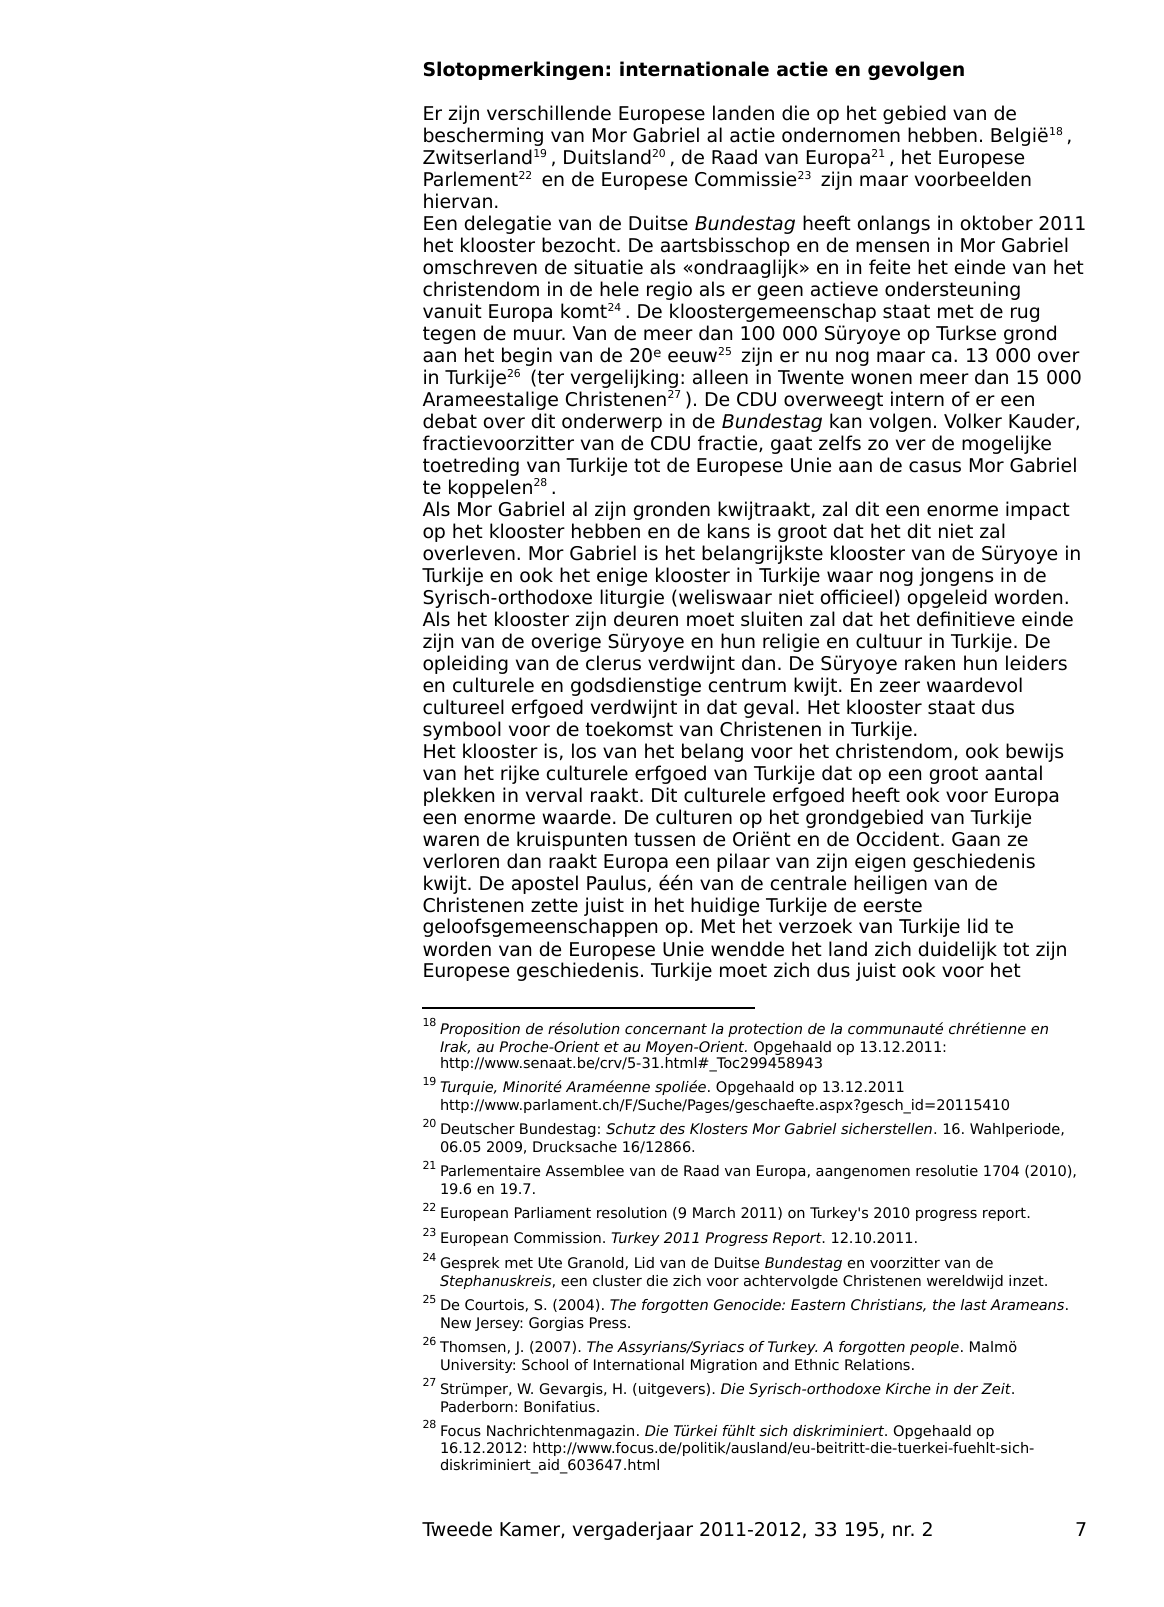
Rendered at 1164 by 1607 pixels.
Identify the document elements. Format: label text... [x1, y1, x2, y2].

text Deutscher Bundestag: Schutz des Klosters Mor Gabriel sicherstellen. 16. Wahlperiode, 06.05 2009, Drucksache 16/12866. [422, 1117, 1087, 1156]
text Er zijn verschillende Europese landen die op het gebied van de bescherming van Mor Gabriel al actie ondernomen hebben. België, Zwitserland, Duitsland, de Raad van Europa, het Europese Parlement en de Europese Commissie zijn maar voorbeelden hiervan. [422, 103, 1087, 213]
text De Courtois, S. (2004). The forgotten Genocide: Eastern Christians, the last Arameans. New Jersey: Gorgias Press. [422, 1293, 1087, 1332]
text Thomsen, J. (2007). The Assyrians/Syriacs of Turkey. A forgotten people. Malmö University: School of International Migration and Ethnic Relations. [422, 1335, 1087, 1374]
text European Commission. Turkey 2011 Progress Report. 12.10.2011. [422, 1226, 1087, 1248]
text Proposition de résolution concernant la protection de la communauté chrétienne en Irak, au Proche-Orient et au Moyen-Orient. Opgehaald op 13.12.2011: http://www.senaat.be/crv/5-31.html#_Toc299458943 [422, 1017, 1087, 1072]
text Het klooster is, los van het belang voor het christendom, ook bewijs van het rijke culturele erfgoed van Turkije dat op een groot aantal plekken in verval raakt. Dit culturele erfgoed heeft ook voor Europa een enorme waarde. De culturen op het grondgebied van Turkije waren de kruispunten tussen de Oriënt en de Occident. Gaan ze verloren dan raakt Europa een pilaar van zijn eigen geschiedenis kwijt. De apostel Paulus, één van de centrale heiligen van de Christenen zette juist in het huidige Turkije de eerste geloofsgemeenschappen op. Met het verzoek van Turkije lid te worden van de Europese Unie wendde het land zich duidelijk tot zijn Europese geschiedenis. Turkije moet zich dus juist ook voor het [422, 741, 1087, 982]
text Een delegatie van de Duitse Bundestag heeft onlangs in oktober 2011 het klooster bezocht. De aartsbisschop en de mensen in Mor Gabriel omschreven de situatie als «ondraaglijk» en in feite het einde van het christendom in de hele regio als er geen actieve ondersteuning vanuit Europa komt. De kloostergemeenschap staat met de rug tegen de muur. Van de meer dan 100 000 Süryoye op Turkse grond aan het begin van de 20e eeuw zijn er nu nog maar ca. 13 000 over in Turkije (ter vergelijking: alleen in Twente wonen meer dan 15 000 Arameestalige Christenen). De CDU overweegt intern of er een debat over dit onderwerp in de Bundestag kan volgen. Volker Kauder, fractievoorzitter van de CDU fractie, gaat zelfs zo ver de mogelijke toetreding van Turkije tot de Europese Unie aan de casus Mor Gabriel te koppelen. [422, 213, 1087, 499]
text Turquie, Minorité Araméenne spoliée. Opgehaald op 13.12.2011 http://www.parlament.ch/F/Suche/Pages/geschaefte.aspx?gesch_id=20115410 [422, 1075, 1087, 1114]
text Als Mor Gabriel al zijn gronden kwijtraakt, zal dit een enorme impact op het klooster hebben en de kans is groot dat het dit niet zal overleven. Mor Gabriel is het belangrijkste klooster van de Süryoye in Turkije en ook het enige klooster in Turkije waar nog jongens in de Syrisch-orthodoxe liturgie (weliswaar niet officieel) opgeleid worden. Als het klooster zijn deuren moet sluiten zal dat het definitieve einde zijn van de overige Süryoye en hun religie en cultuur in Turkije. De opleiding van de clerus verdwijnt dan. De Süryoye raken hun leiders en culturele en godsdienstige centrum kwijt. En zeer waardevol cultureel erfgoed verdwijnt in dat geval. Het klooster staat dus symbool voor de toekomst van Christenen in Turkije. [422, 499, 1087, 741]
text Parlementaire Assemblee van de Raad van Europa, aangenomen resolutie 1704 (2010), 19.6 en 19.7. [422, 1159, 1087, 1198]
subtitle Slotopmerkingen: internationale actie en gevolgen [422, 59, 1087, 81]
text Focus Nachrichtenmagazin. Die Türkei fühlt sich diskriminiert. Opgehaald op 16.12.2012: http://www.focus.de/politik/ausland/eu-beitritt-die-tuerkei-fuehlt-sich-diskriminiert_aid_603647.html [422, 1418, 1087, 1474]
text Strümper, W. Gevargis, H. (uitgevers). Die Syrisch-orthodoxe Kirche in der Zeit. Paderborn: Bonifatius. [422, 1377, 1087, 1416]
text European Parliament resolution (9 March 2011) on Turkey's 2010 progress report. [422, 1201, 1087, 1223]
text Gesprek met Ute Granold, Lid van de Duitse Bundestag en voorzitter van de Stephanuskreis, een cluster die zich voor achtervolgde Christenen wereldwijd inzet. [422, 1251, 1087, 1290]
